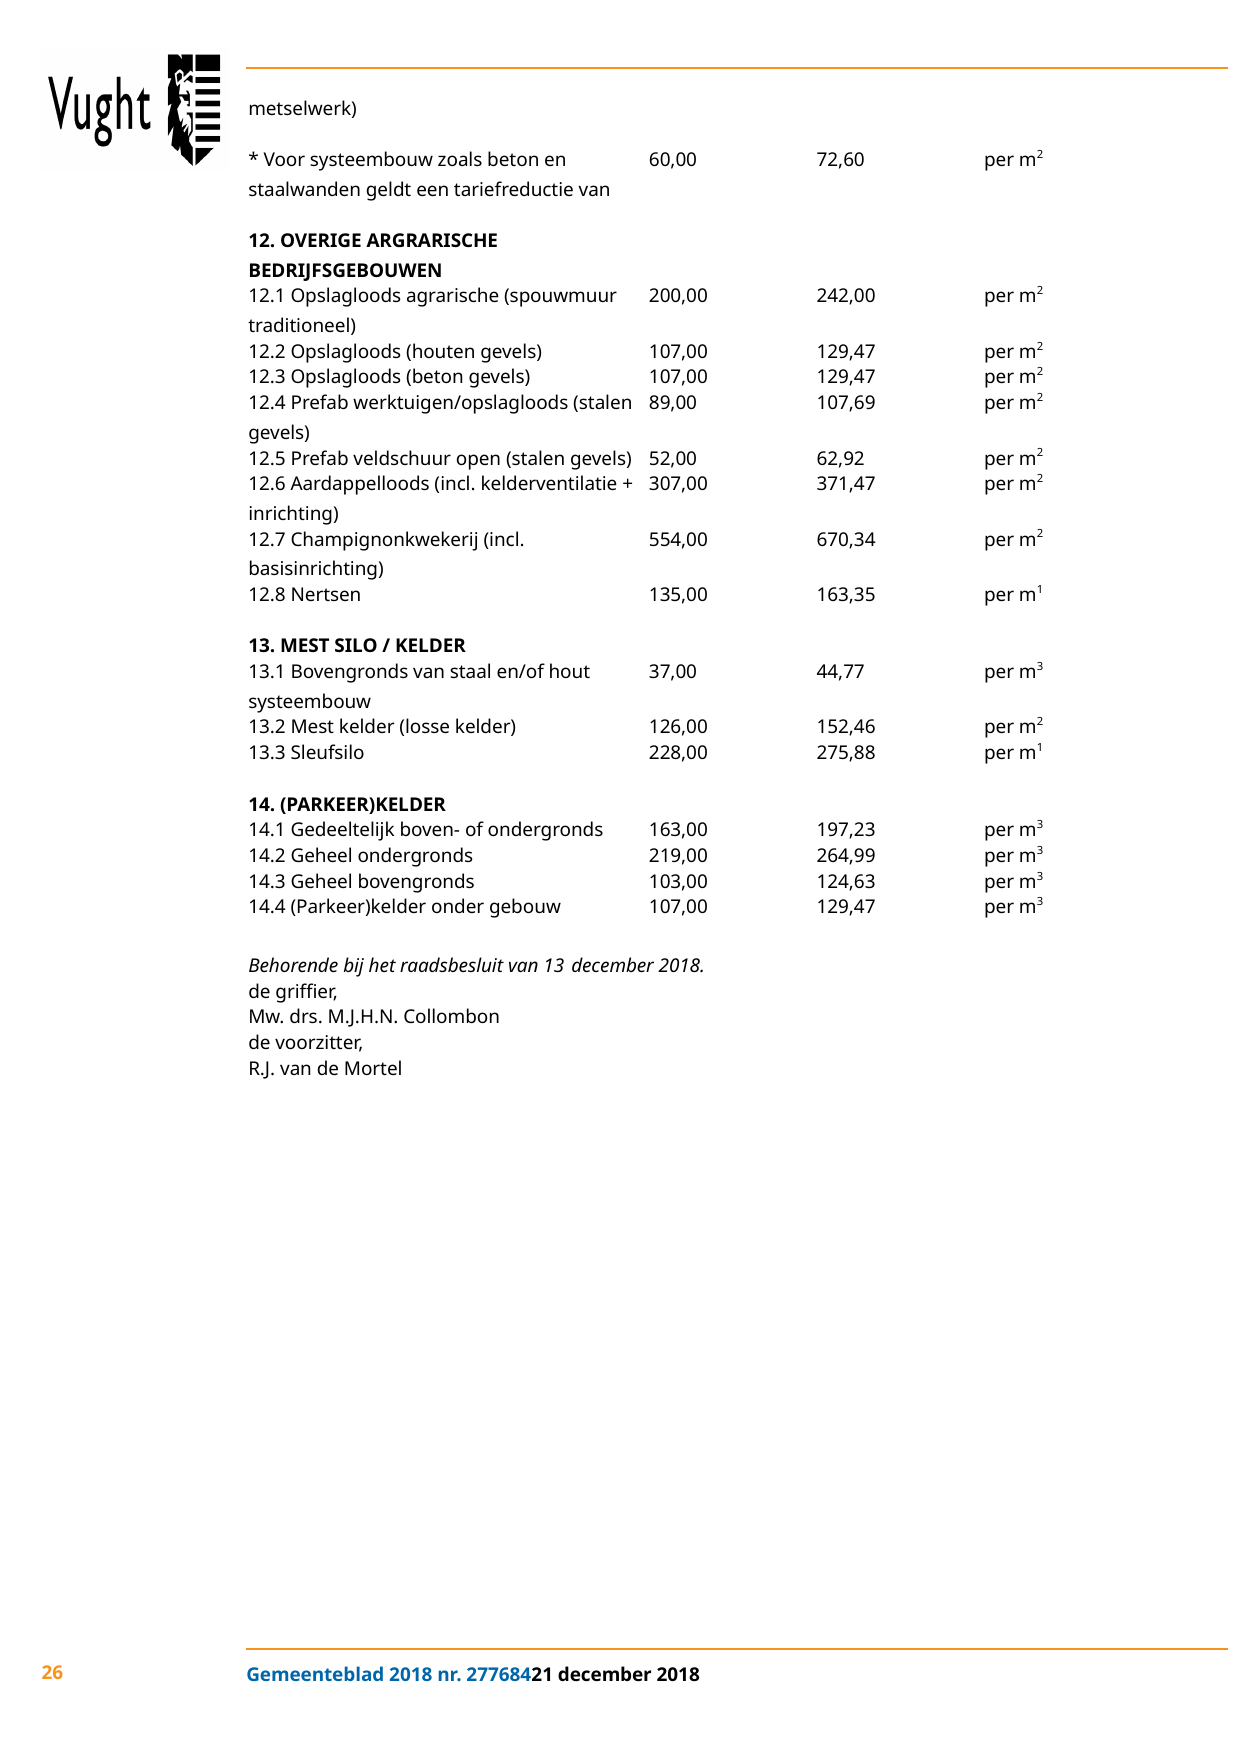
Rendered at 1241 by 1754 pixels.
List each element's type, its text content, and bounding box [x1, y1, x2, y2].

table_cell [984, 202, 1152, 227]
table_cell 197,23 [816, 816, 984, 842]
table_cell [649, 202, 816, 227]
table_cell per m2 [984, 283, 1152, 338]
table_cell per m3 [984, 894, 1152, 919]
table_cell [248, 765, 649, 791]
table_cell per m2 [984, 389, 1152, 445]
table_cell 242,00 [816, 283, 984, 338]
table_cell 13.2 Mest kelder (losse kelder) [248, 714, 649, 739]
table_cell 554,00 [649, 526, 816, 581]
table_cell per m2 [984, 714, 1152, 739]
table_cell 52,00 [649, 445, 816, 470]
table_cell 107,00 [649, 894, 816, 919]
table_cell [984, 791, 1152, 816]
table_cell per m2 [984, 146, 1152, 202]
table_cell 219,00 [649, 842, 816, 868]
table_cell [248, 121, 649, 146]
table_cell 60,00 [649, 146, 816, 202]
table_cell 126,00 [649, 714, 816, 739]
table_cell 307,00 [649, 470, 816, 526]
table_cell [649, 95, 816, 121]
table_cell [649, 121, 816, 146]
table_cell 163,00 [649, 816, 816, 842]
table_cell 72,60 [816, 146, 984, 202]
table_cell 13. MEST SILO / KELDER [248, 633, 649, 658]
table_cell [649, 791, 816, 816]
table_cell per m2 [984, 338, 1152, 364]
table_cell 107,00 [649, 338, 816, 364]
table_cell 12.1 Opslagloods agrarische (spouwmuur traditioneel) [248, 283, 649, 338]
table_cell 670,34 [816, 526, 984, 581]
table_cell per m2 [984, 526, 1152, 581]
table_cell per m1 [984, 581, 1152, 607]
picture [41, 47, 231, 172]
table_cell 135,00 [649, 581, 816, 607]
table_cell [649, 633, 816, 658]
table_cell 124,63 [816, 868, 984, 894]
table_cell 14.4 (Parkeer)kelder onder gebouw [248, 894, 649, 919]
table_cell 12.8 Nertsen [248, 581, 649, 607]
table_cell [649, 607, 816, 632]
table_cell 14. (PARKEER)KELDER [248, 791, 649, 816]
table_cell 13.3 Sleufsilo [248, 739, 649, 765]
text de voorzitter, [248, 1029, 1152, 1055]
table_cell 14.2 Geheel ondergronds [248, 842, 649, 868]
table_cell 12. OVERIGE ARGRARISCHE BEDRIJFSGEBOUWEN [248, 227, 649, 283]
table_cell [649, 765, 816, 791]
table_cell [248, 202, 649, 227]
table_cell [984, 765, 1152, 791]
table_cell per m3 [984, 842, 1152, 868]
table_cell [816, 95, 984, 121]
table_cell 12.4 Prefab werktuigen/opslagloods (stalen gevels) [248, 389, 649, 445]
table_cell [984, 227, 1152, 283]
table_cell [816, 607, 984, 632]
table_cell 13.1 Bovengronds van staal en/of hout systeembouw [248, 658, 649, 713]
table_cell 107,00 [649, 364, 816, 389]
table_cell [816, 227, 984, 283]
table_cell 89,00 [649, 389, 816, 445]
table_cell 275,88 [816, 739, 984, 765]
table_cell [816, 202, 984, 227]
table_cell 200,00 [649, 283, 816, 338]
text Behorende bij het raadsbesluit van 13 december 2018. [248, 952, 1152, 978]
table_cell [649, 227, 816, 283]
table_cell metselwerk) [248, 95, 649, 121]
table_cell 264,99 [816, 842, 984, 868]
table_cell [984, 607, 1152, 632]
table_cell [816, 791, 984, 816]
table_cell [816, 765, 984, 791]
table_cell 103,00 [649, 868, 816, 894]
table_cell per m2 [984, 470, 1152, 526]
text de griffier, [248, 978, 1152, 1004]
table_cell 44,77 [816, 658, 984, 713]
table_cell 129,47 [816, 894, 984, 919]
table_cell 152,46 [816, 714, 984, 739]
table_cell per m2 [984, 445, 1152, 470]
table_cell 163,35 [816, 581, 984, 607]
table_cell 14.1 Gedeeltelijk boven- of ondergronds [248, 816, 649, 842]
table_cell 62,92 [816, 445, 984, 470]
text R.J. van de Mortel [248, 1055, 1152, 1081]
table_cell [248, 607, 649, 632]
table_cell 12.2 Opslagloods (houten gevels) [248, 338, 649, 364]
table_cell 12.7 Champignonkwekerij (incl. basisinrichting) [248, 526, 649, 581]
table_cell 12.6 Aardappelloods (incl. kelderventilatie + inrichting) [248, 470, 649, 526]
table_cell per m3 [984, 816, 1152, 842]
table_cell [816, 633, 984, 658]
table_cell 371,47 [816, 470, 984, 526]
table_cell per m3 [984, 868, 1152, 894]
table_cell per m1 [984, 739, 1152, 765]
table_cell 129,47 [816, 364, 984, 389]
table_cell 14.3 Geheel bovengronds [248, 868, 649, 894]
table_cell 12.5 Prefab veldschuur open (stalen gevels) [248, 445, 649, 470]
table_cell [984, 95, 1152, 121]
table_cell 12.3 Opslagloods (beton gevels) [248, 364, 649, 389]
table_cell 129,47 [816, 338, 984, 364]
table_cell per m3 [984, 658, 1152, 713]
table_cell per m2 [984, 364, 1152, 389]
table_cell [816, 121, 984, 146]
table_cell 107,69 [816, 389, 984, 445]
table_cell [984, 633, 1152, 658]
table_cell [984, 121, 1152, 146]
table_cell 37,00 [649, 658, 816, 713]
table_cell 228,00 [649, 739, 816, 765]
table_cell * Voor systeembouw zoals beton en staalwanden geldt een tariefreductie van [248, 146, 649, 202]
text Mw. drs. M.J.H.N. Collombon [248, 1004, 1152, 1029]
